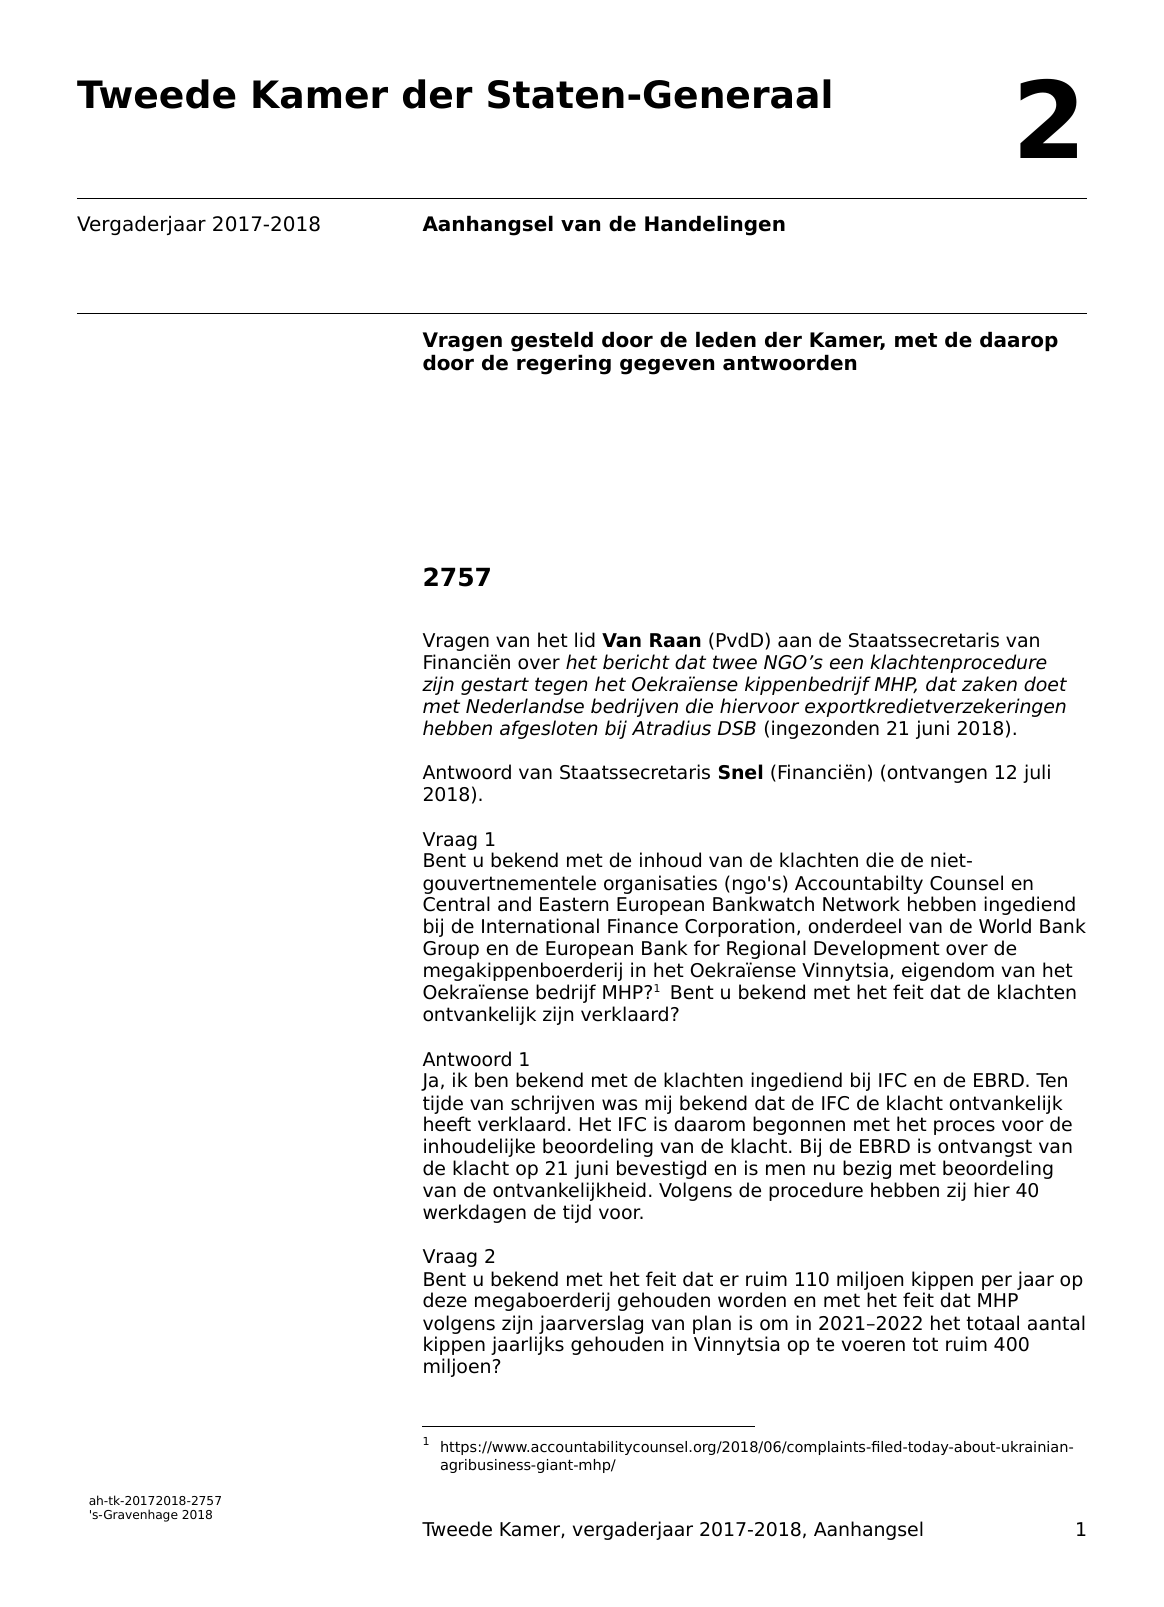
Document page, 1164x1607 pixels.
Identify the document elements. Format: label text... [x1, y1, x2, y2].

text Bent u bekend met het feit dat er ruim 110 miljoen kippen per jaar op deze megaboerderij gehouden worden en met het feit dat MHP volgens zijn jaarverslag van plan is om in 2021–2022 het totaal aantal kippen jaarlijks gehouden in Vinnytsia op te voeren tot ruim 400 miljoen? [422, 1268, 1087, 1378]
text Vraag 1 [422, 828, 1087, 850]
text 's-Gravenhage 2018 [88, 1508, 323, 1522]
text ah-tk-20172018-2757 [88, 1494, 323, 1508]
text Antwoord 1 [422, 1048, 1087, 1070]
table_header 2 [886, 59, 1087, 198]
text Antwoord van Staatssecretaris Snel (Financiën) (ontvangen 12 juli 2018). [422, 762, 1087, 806]
text Bent u bekend met de inhoud van de klachten die de niet-gouvertnementele organisaties (ngo's) Accountabilty Counsel en Central and Eastern European Bankwatch Network hebben ingediend bij de International Finance Corporation, onderdeel van de World Bank Group en de European Bank for Regional Development over de megakippenboerderij in het Oekraïense Vinnytsia, eigendom van het Oekraïense bedrijf MHP? Bent u bekend met het feit dat de klachten ontvankelijk zijn verklaard? [422, 850, 1087, 1026]
table_cell Aanhangsel van de Handelingen [422, 199, 1087, 313]
text Vraag 2 [422, 1246, 1087, 1268]
text https://www.accountabilitycounsel.org/2018/06/complaints-filed-today-about-ukrainian-agribusiness-giant-mhp/ [422, 1435, 1087, 1474]
table_header Tweede Kamer der Staten-Generaal [77, 59, 886, 198]
text Ja, ik ben bekend met de klachten ingediend bij IFC en de EBRD. Ten tijde van schrijven was mij bekend dat de IFC de klacht ontvankelijk heeft verklaard. Het IFC is daarom begonnen met het proces voor de inhoudelijke beoordeling van de klacht. Bij de EBRD is ontvangst van de klacht op 21 juni bevestigd en is men nu bezig met beoordeling van de ontvankelijkheid. Volgens de procedure hebben zij hier 40 werkdagen de tijd voor. [422, 1070, 1087, 1224]
text 2757 [422, 563, 1087, 592]
table_cell Vergaderjaar 2017-2018 [77, 199, 422, 313]
text Vragen van het lid Van Raan (PvdD) aan de Staatssecretaris van Financiën over het bericht dat twee NGO’s een klachtenprocedure zijn gestart tegen het Oekraïense kippenbedrijf MHP, dat zaken doet met Nederlandse bedrijven die hiervoor exportkredietverzekeringen hebben afgesloten bij Atradius DSB (ingezonden 21 juni 2018). [422, 630, 1087, 740]
table_cell Vragen gesteld door de leden der Kamer, met de daarop door de regering gegeven antwoorden [422, 314, 1087, 375]
table_cell [77, 314, 422, 375]
